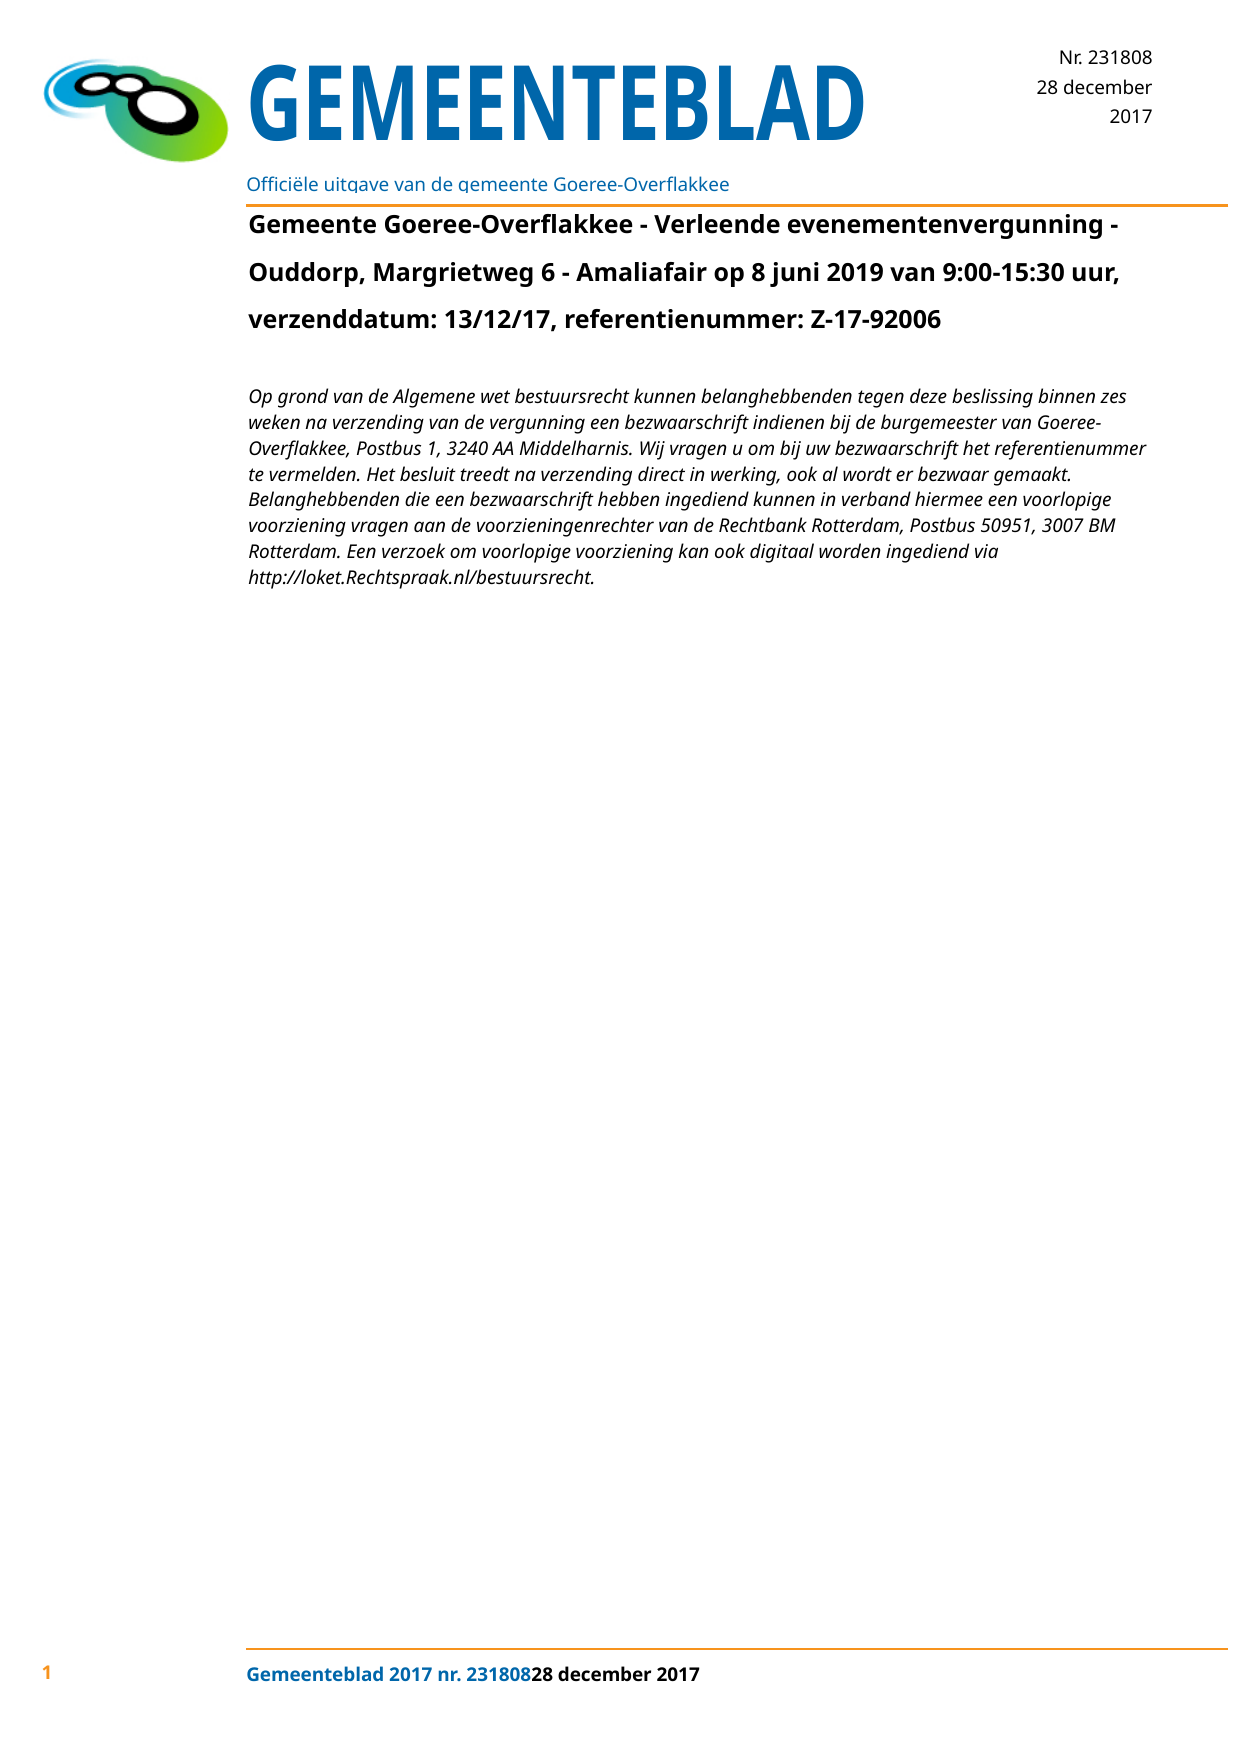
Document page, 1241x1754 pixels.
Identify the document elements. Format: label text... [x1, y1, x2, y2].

text Op grond van de Algemene wet bestuursrecht kunnen belanghebbenden tegen deze beslissing binnen zes weken na verzending van de vergunning een bezwaarschrift indienen bij de burgemeester van Goeree-Overflakkee, Postbus 1, 3240 AA Middelharnis. Wij vragen u om bij uw bezwaarschrift het referentienummer te vermelden. Het besluit treedt na verzending direct in werking, ook al wordt er bezwaar gemaakt. Belanghebbenden die een bezwaarschrift hebben ingediend kunnen in verband hiermee een voorlopige voorziening vragen aan de voorzieningenrechter van de Rechtbank Rotterdam, Postbus 50951, 3007 BM Rotterdam. Een verzoek om voorlopige voorziening kan ook digitaal worden ingediend via http://loket.Rechtspraak.nl/bestuursrecht. [248, 384, 1152, 589]
picture [41, 47, 231, 172]
text Gemeente Goeree-Overflakkee - Verleende evenementenvergunning - Ouddorp, Margrietweg 6 - Amaliafair op 8 juni 2019 van 9:00-15:30 uur, verzenddatum: 13/12/17, referentienummer: Z-17-92006 [248, 207, 1152, 336]
